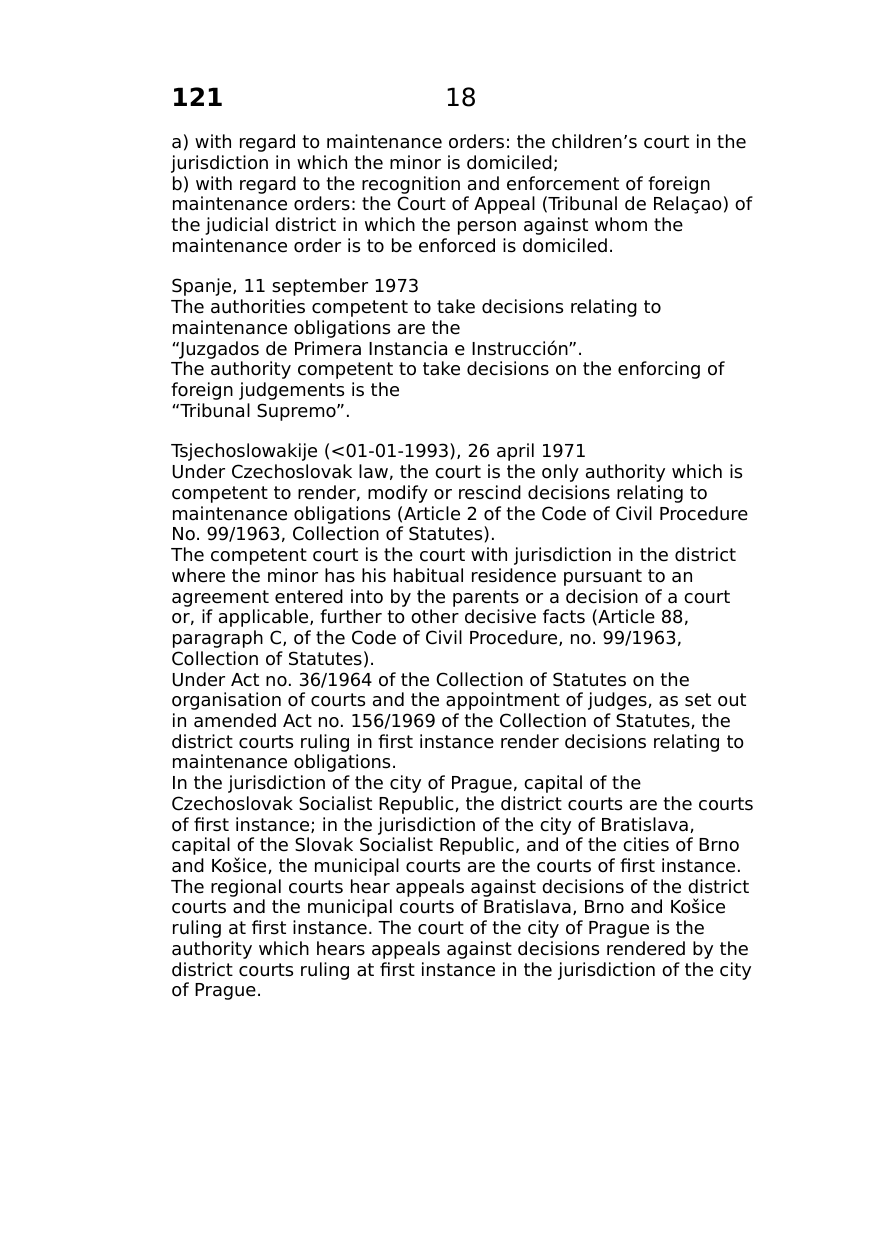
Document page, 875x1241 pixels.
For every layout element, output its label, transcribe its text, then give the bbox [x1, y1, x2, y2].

text Under Czechoslovak law, the court is the only authority which is competent to render, modify or rescind decisions relating to maintenance obligations (Article 2 of the Code of Civil Procedure No. 99/1963, Collection of Statutes). [171, 462, 756, 545]
text b) with regard to the recognition and enforcement of foreign maintenance orders: the Court of Appeal (Tribunal de Relaçao) of the judicial district in which the person against whom the maintenance order is to be enforced is domiciled. [171, 173, 756, 256]
text The authority competent to take decisions on the enforcing of foreign judgements is the [171, 359, 756, 401]
text “Juzgados de Primera Instancia e Instrucción”. [171, 338, 756, 359]
text The competent court is the court with jurisdiction in the district where the minor has his habitual residence pursuant to an agreement entered into by the parents or a decision of a court or, if applicable, further to other decisive facts (Article 88, paragraph C, of the Code of Civil Procedure, no. 99/1963, Collection of Statutes). [171, 545, 756, 669]
text Spanje, 11 september 1973 [171, 276, 756, 297]
text Tsjechoslowakije (<01-01-1993), 26 april 1971 [171, 441, 756, 462]
text Under Act no. 36/1964 of the Collection of Statutes on the organisation of courts and the appointment of judges, as set out in amended Act no. 156/1969 of the Collection of Statutes, the district courts ruling in first instance render decisions relating to maintenance obligations. [171, 669, 756, 773]
text In the jurisdiction of the city of Prague, capital of the Czechoslovak Socialist Republic, the district courts are the courts of first instance; in the jurisdiction of the city of Bratislava, capital of the Slovak Socialist Republic, and of the cities of Brno and Košice, the municipal courts are the courts of first instance. The regional courts hear appeals against decisions of the district courts and the municipal courts of Bratislava, Brno and Košice ruling at first instance. The court of the city of Prague is the authority which hears appeals against decisions rendered by the district courts ruling at first instance in the jurisdiction of the city of Prague. [171, 773, 756, 1001]
text “Tribunal Supremo”. [171, 401, 756, 421]
text a) with regard to maintenance orders: the children’s court in the jurisdiction in which the minor is domiciled; [171, 132, 756, 173]
text The authorities competent to take decisions relating to maintenance obligations are the [171, 297, 756, 338]
